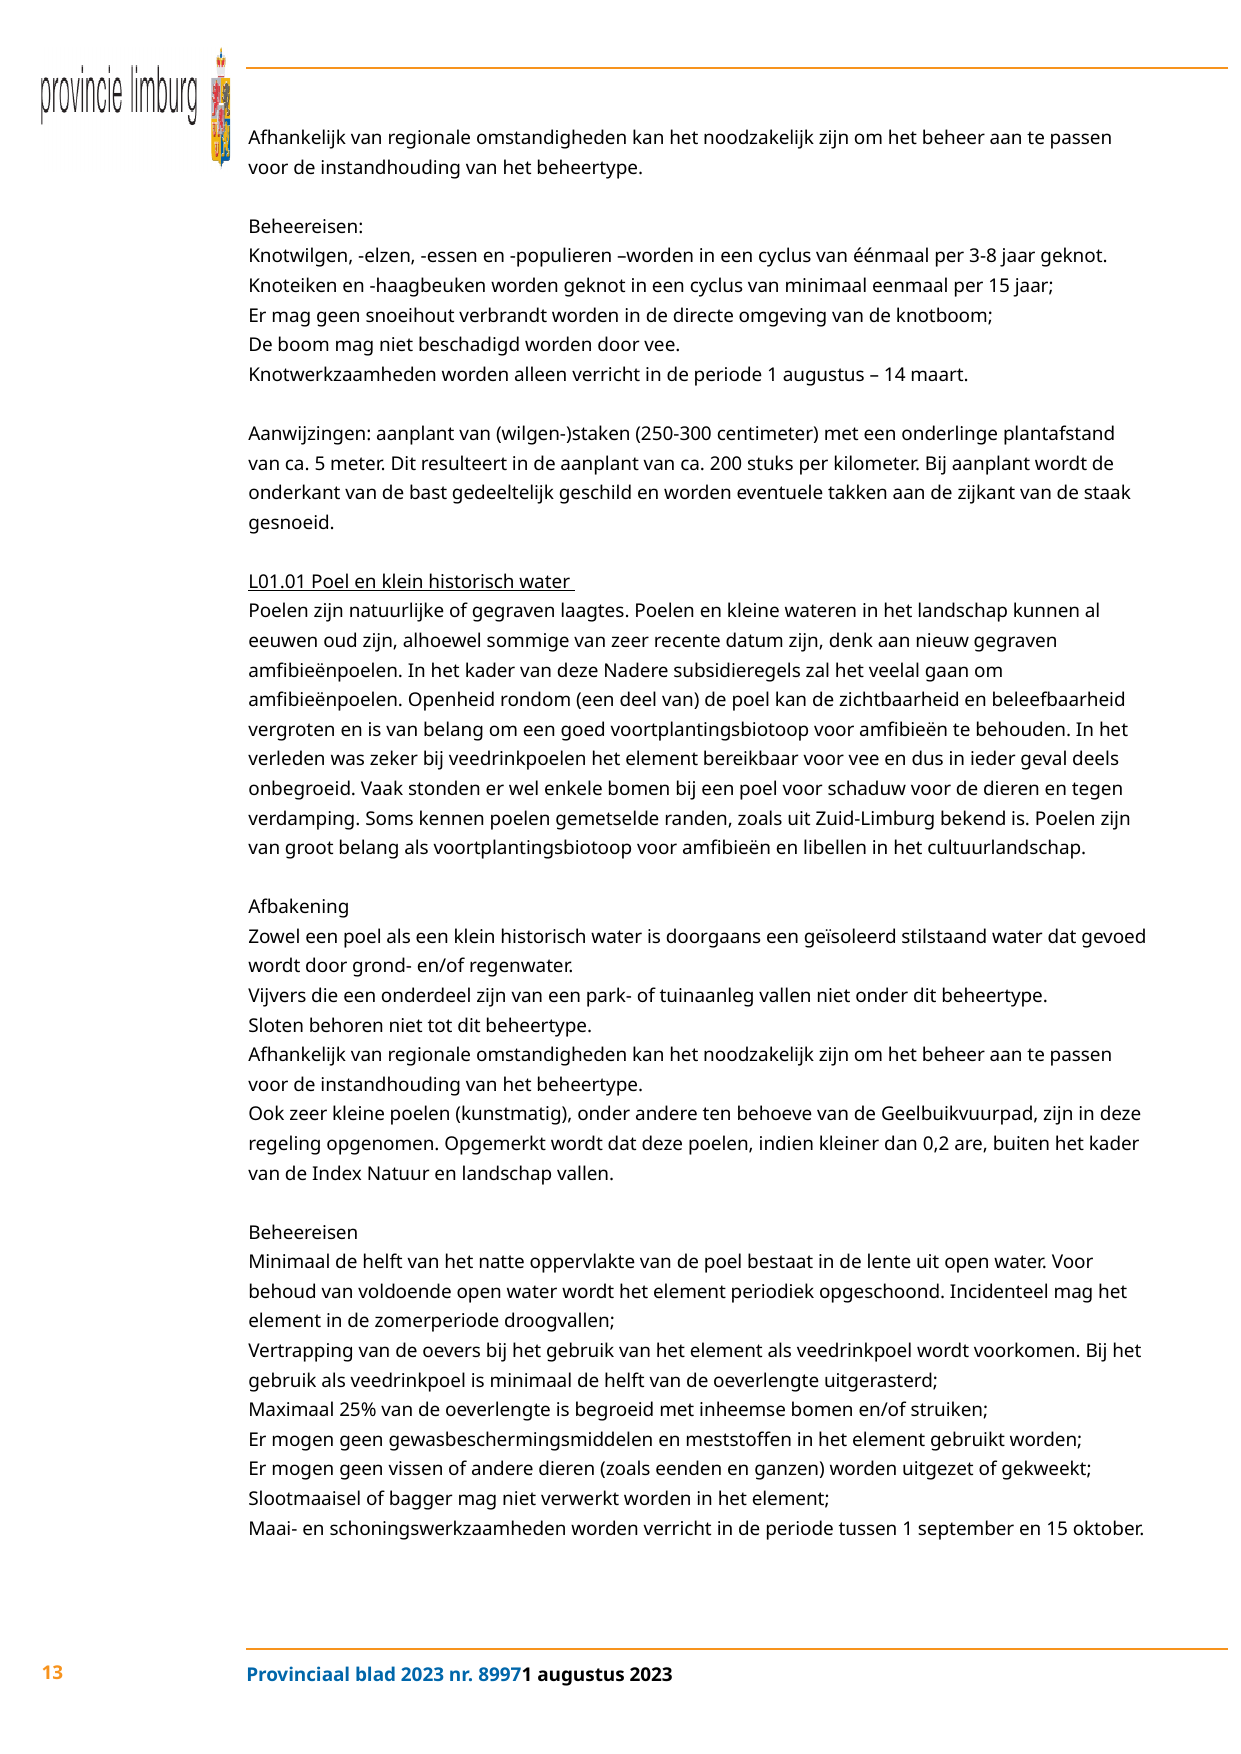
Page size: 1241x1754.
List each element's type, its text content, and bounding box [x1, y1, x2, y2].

text Afbakening [248, 893, 1152, 919]
text Beheereisen: [248, 213, 1152, 239]
picture [41, 47, 231, 172]
text Slootmaaisel of bagger mag niet verwerkt worden in het element; [248, 1485, 1152, 1511]
text De boom mag niet beschadigd worden door vee. [248, 331, 1152, 357]
text Er mogen geen gewasbeschermingsmiddelen en meststoffen in het element gebruikt worden; [248, 1426, 1152, 1452]
text L01.01 Poel en klein historisch water [248, 568, 1152, 594]
text Maximaal 25% van de oeverlengte is begroeid met inheemse bomen en/of struiken; [248, 1396, 1152, 1422]
text Afhankelijk van regionale omstandigheden kan het noodzakelijk zijn om het beheer aan te passen voor de instandhouding van het beheertype. [248, 1041, 1152, 1097]
text Aanwijzingen: aanplant van (wilgen-)staken (250-300 centimeter) met een onderlinge plantafstand van ca. 5 meter. Dit resulteert in de aanplant van ca. 200 stuks per kilometer. Bij aanplant wordt de onderkant van de bast gedeeltelijk geschild en worden eventuele takken aan de zijkant van de staak gesnoeid. [248, 420, 1152, 535]
text Knotwerkzaamheden worden alleen verricht in de periode 1 augustus – 14 maart. [248, 361, 1152, 387]
text Sloten behoren niet tot dit beheertype. [248, 1012, 1152, 1038]
text Beheereisen [248, 1219, 1152, 1245]
text Vijvers die een onderdeel zijn van een park- of tuinaanleg vallen niet onder dit beheertype. [248, 982, 1152, 1008]
text Knotwilgen, -elzen, -essen en -populieren –worden in een cyclus van éénmaal per 3-8 jaar geknot. Knoteiken en -haagbeuken worden geknot in een cyclus van minimaal eenmaal per 15 jaar; [248, 243, 1152, 298]
text Maai- en schoningswerkzaamheden worden verricht in de periode tussen 1 september en 15 oktober. [248, 1515, 1152, 1541]
text Er mogen geen vissen of andere dieren (zoals eenden en ganzen) worden uitgezet of gekweekt; [248, 1456, 1152, 1481]
text Vertrapping van de oevers bij het gebruik van het element als veedrinkpoel wordt voorkomen. Bij het gebruik als veedrinkpoel is minimaal de helft van de oeverlengte uitgerasterd; [248, 1337, 1152, 1393]
text Ook zeer kleine poelen (kunstmatig), onder andere ten behoeve van de Geelbuikvuurpad, zijn in deze regeling opgenomen. Opgemerkt wordt dat deze poelen, indien kleiner dan 0,2 are, buiten het kader van de Index Natuur en landschap vallen. [248, 1101, 1152, 1186]
text Er mag geen snoeihout verbrandt worden in de directe omgeving van de knotboom; [248, 302, 1152, 328]
text Minimaal de helft van het natte oppervlakte van de poel bestaat in de lente uit open water. Voor behoud van voldoende open water wordt het element periodiek opgeschoond. Incidenteel mag het element in de zomerperiode droogvallen; [248, 1248, 1152, 1333]
text Zowel een poel als een klein historisch water is doorgaans een geïsoleerd stilstaand water dat gevoed wordt door grond- en/of regenwater. [248, 923, 1152, 978]
text Poelen zijn natuurlijke of gegraven laagtes. Poelen en kleine wateren in het landschap kunnen al eeuwen oud zijn, alhoewel sommige van zeer recente datum zijn, denk aan nieuw gegraven amfibieënpoelen. In het kader van deze Nadere subsidieregels zal het veelal gaan om amfibieënpoelen. Openheid rondom (een deel van) de poel kan de zichtbaarheid en beleefbaarheid vergroten en is van belang om een goed voortplantingsbiotoop voor amfibieën te behouden. In het verleden was zeker bij veedrinkpoelen het element bereikbaar voor vee en dus in ieder geval deels onbegroeid. Vaak stonden er wel enkele bomen bij een poel voor schaduw voor de dieren en tegen verdamping. Soms kennen poelen gemetselde randen, zoals uit Zuid-Limburg bekend is. Poelen zijn van groot belang als voortplantingsbiotoop voor amfibieën en libellen in het cultuurlandschap. [248, 598, 1152, 860]
text Afhankelijk van regionale omstandigheden kan het noodzakelijk zijn om het beheer aan te passen voor de instandhouding van het beheertype. [248, 124, 1152, 180]
